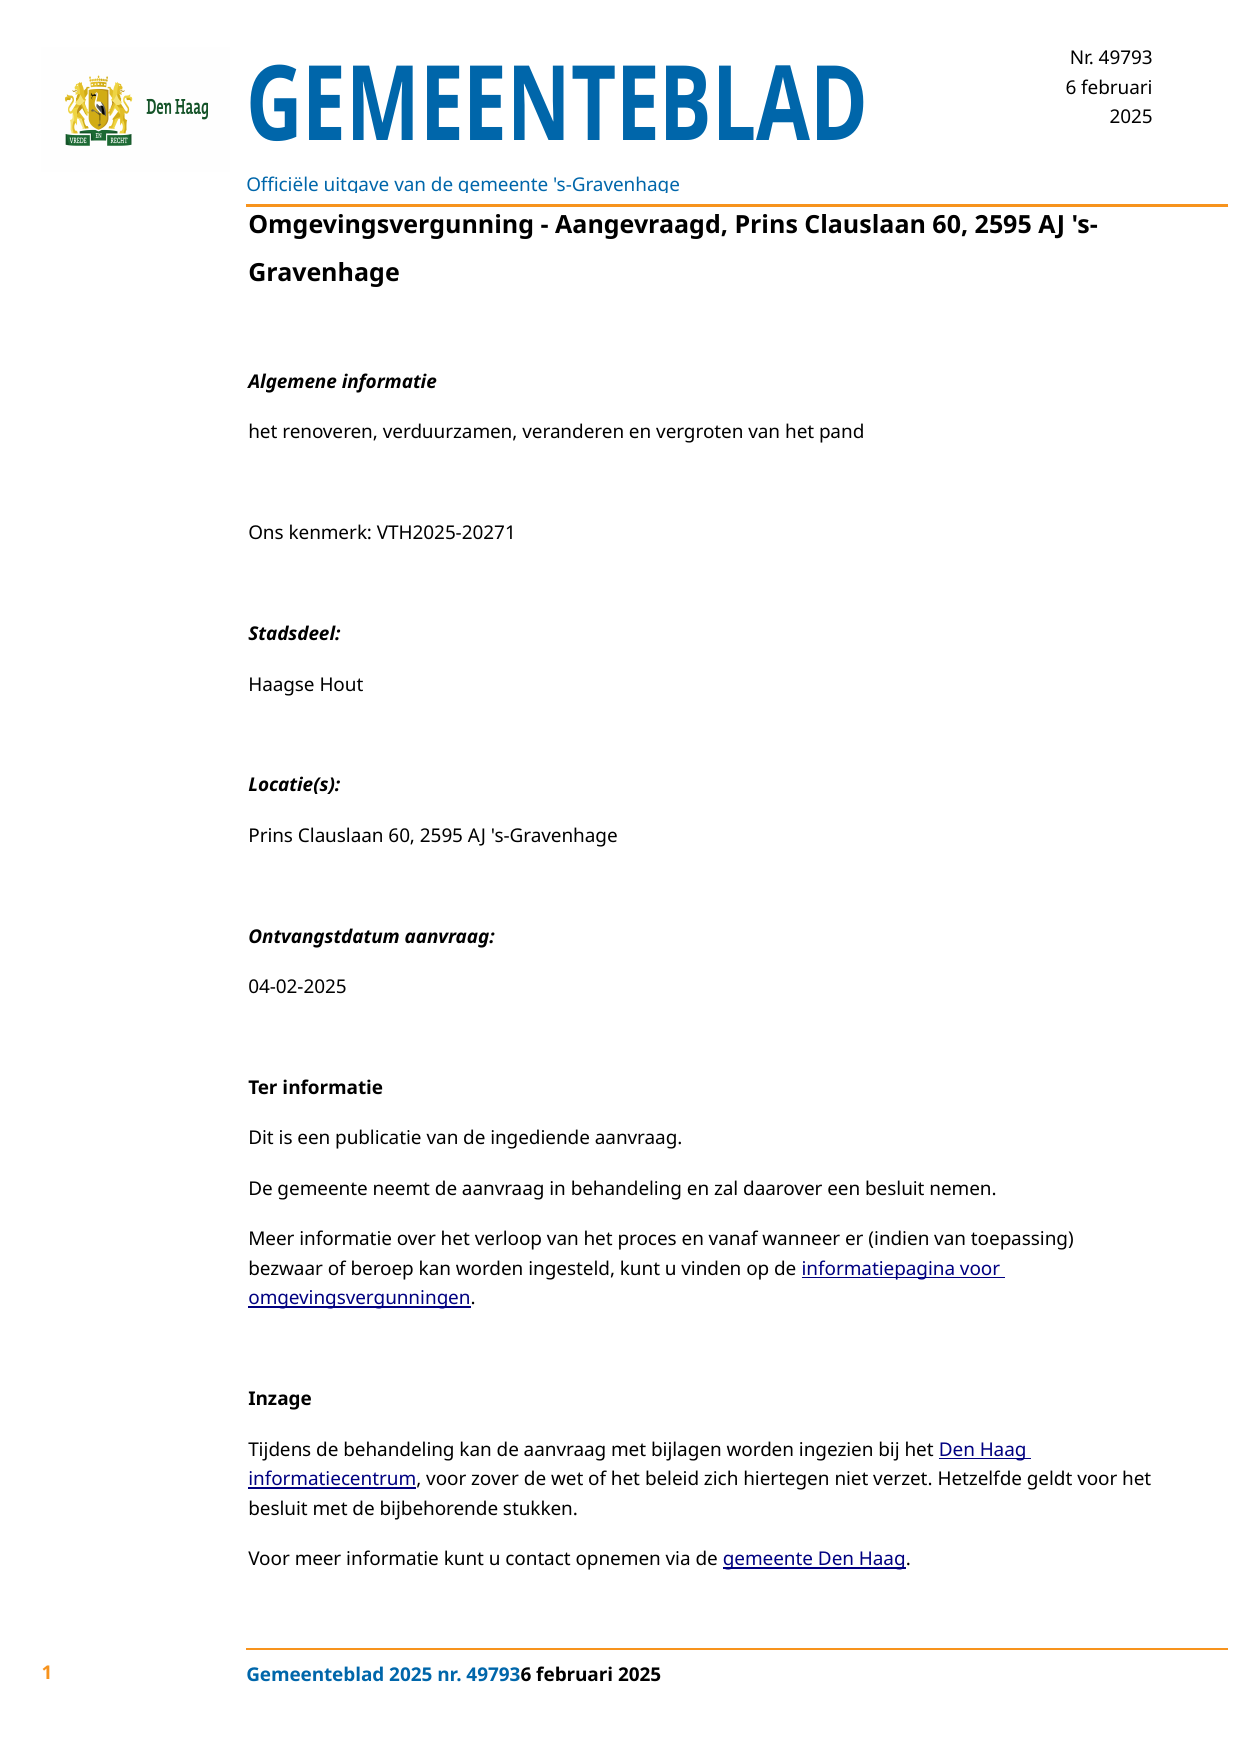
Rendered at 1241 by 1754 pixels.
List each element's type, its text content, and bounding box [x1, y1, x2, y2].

text Inzage [248, 1385, 1152, 1411]
text Tijdens de behandeling kan de aanvraag met bijlagen worden ingezien bij het Den Haag informatiecentrum, voor zover de wet of het beleid zich hiertegen niet verzet. Hetzelfde geldt voor het besluit met de bijbehorende stukken. [248, 1436, 1152, 1521]
text Locatie(s): [248, 772, 1152, 797]
text Meer informatie over het verloop van het proces en vanaf wanneer er (indien van toepassing) bezwaar of beroep kan worden ingesteld, kunt u vinden op de informatiepagina voor omgevingsvergunningen. [248, 1225, 1152, 1310]
text Prins Clauslaan 60, 2595 AJ 's-Gravenhage [248, 822, 1152, 848]
text Haagse Hout [248, 671, 1152, 697]
text Dit is een publicatie van de ingediende aanvraag. [248, 1124, 1152, 1150]
text Omgevingsvergunning - Aangevraagd, Prins Clauslaan 60, 2595 AJ 's-Gravenhage [248, 207, 1152, 288]
text Stadsdeel: [248, 620, 1152, 646]
text Ons kenmerk: VTH2025-20271 [248, 519, 1152, 545]
text 04-02-2025 [248, 973, 1152, 999]
text Voor meer informatie kunt u contact opnemen via de gemeente Den Haag. [248, 1545, 1152, 1571]
text het renoveren, verduurzamen, veranderen en vergroten van het pand [248, 419, 1152, 444]
text Ontvangstdatum aanvraag: [248, 923, 1152, 949]
text Algemene informatie [248, 368, 1152, 394]
picture [41, 47, 231, 172]
text De gemeente neemt de aanvraag in behandeling en zal daarover een besluit nemen. [248, 1175, 1152, 1201]
text Ter informatie [248, 1074, 1152, 1100]
